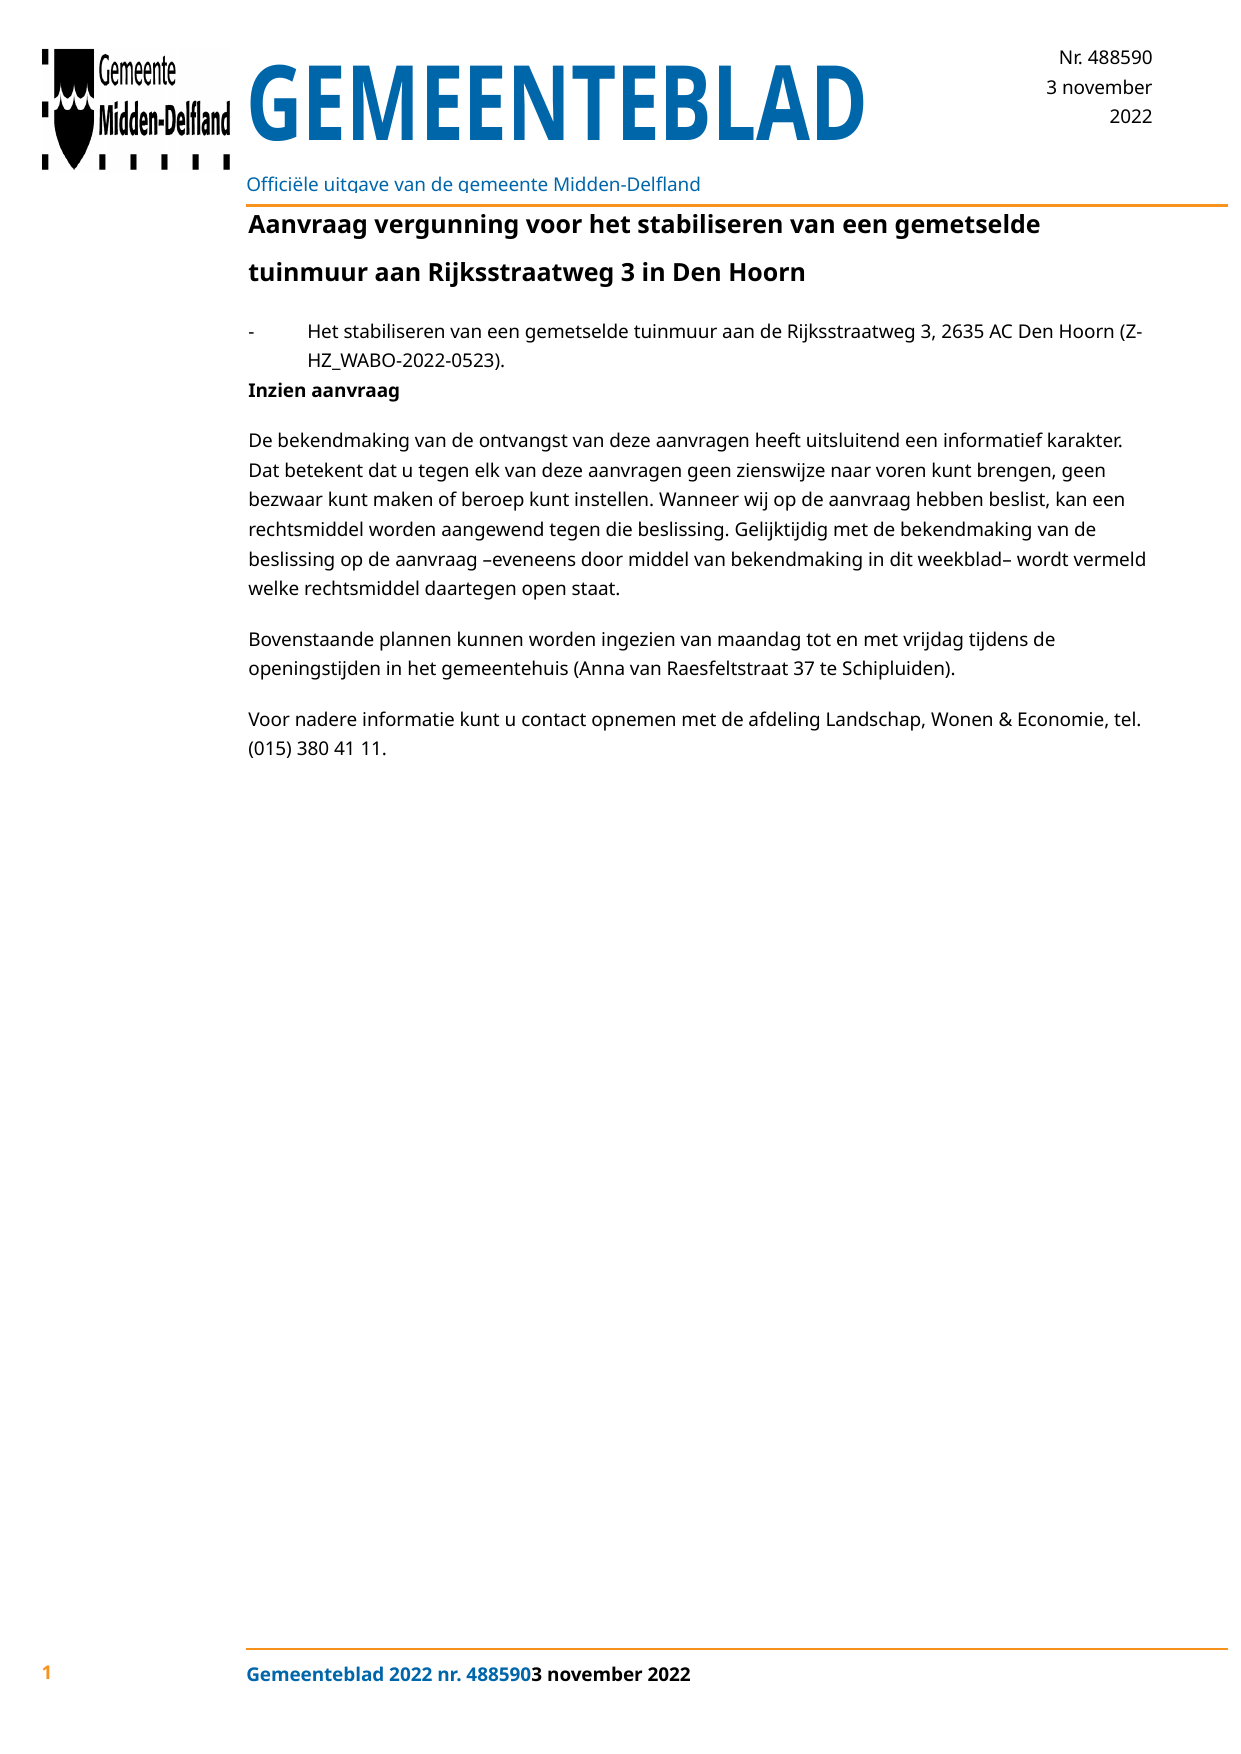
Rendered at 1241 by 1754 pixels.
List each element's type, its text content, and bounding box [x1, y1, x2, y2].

text Aanvraag vergunning voor het stabiliseren van een gemetselde tuinmuur aan Rijksstraatweg 3 in Den Hoorn [248, 207, 1152, 288]
text Inzien aanvraag [248, 377, 1152, 403]
picture [41, 47, 231, 172]
text De bekendmaking van de ontvangst van deze aanvragen heeft uitsluitend een informatief karakter. Dat betekent dat u tegen elk van deze aanvragen geen zienswijze naar voren kunt brengen, geen bezwaar kunt maken of beroep kunt instellen. Wanneer wij op de aanvraag hebben beslist, kan een rechtsmiddel worden aangewend tegen die beslissing. Gelijktijdig met de bekendmaking van de beslissing op de aanvraag –eveneens door middel van bekendmaking in dit weekblad– wordt vermeld welke rechtsmiddel daartegen open staat. [248, 427, 1152, 601]
text Bovenstaande plannen kunnen worden ingezien van maandag tot en met vrijdag tijdens de openingstijden in het gemeentehuis (Anna van Raesfeltstraat 37 te Schipluiden). [248, 626, 1152, 681]
list Het stabiliseren van een gemetselde tuinmuur aan de Rijksstraatweg 3, 2635 AC Den Hoorn (Z-HZ_WABO-2022-0523). [248, 318, 1152, 373]
text Voor nadere informatie kunt u contact opnemen met de afdeling Landschap, Wonen & Economie, tel. (015) 380 41 11. [248, 706, 1152, 761]
